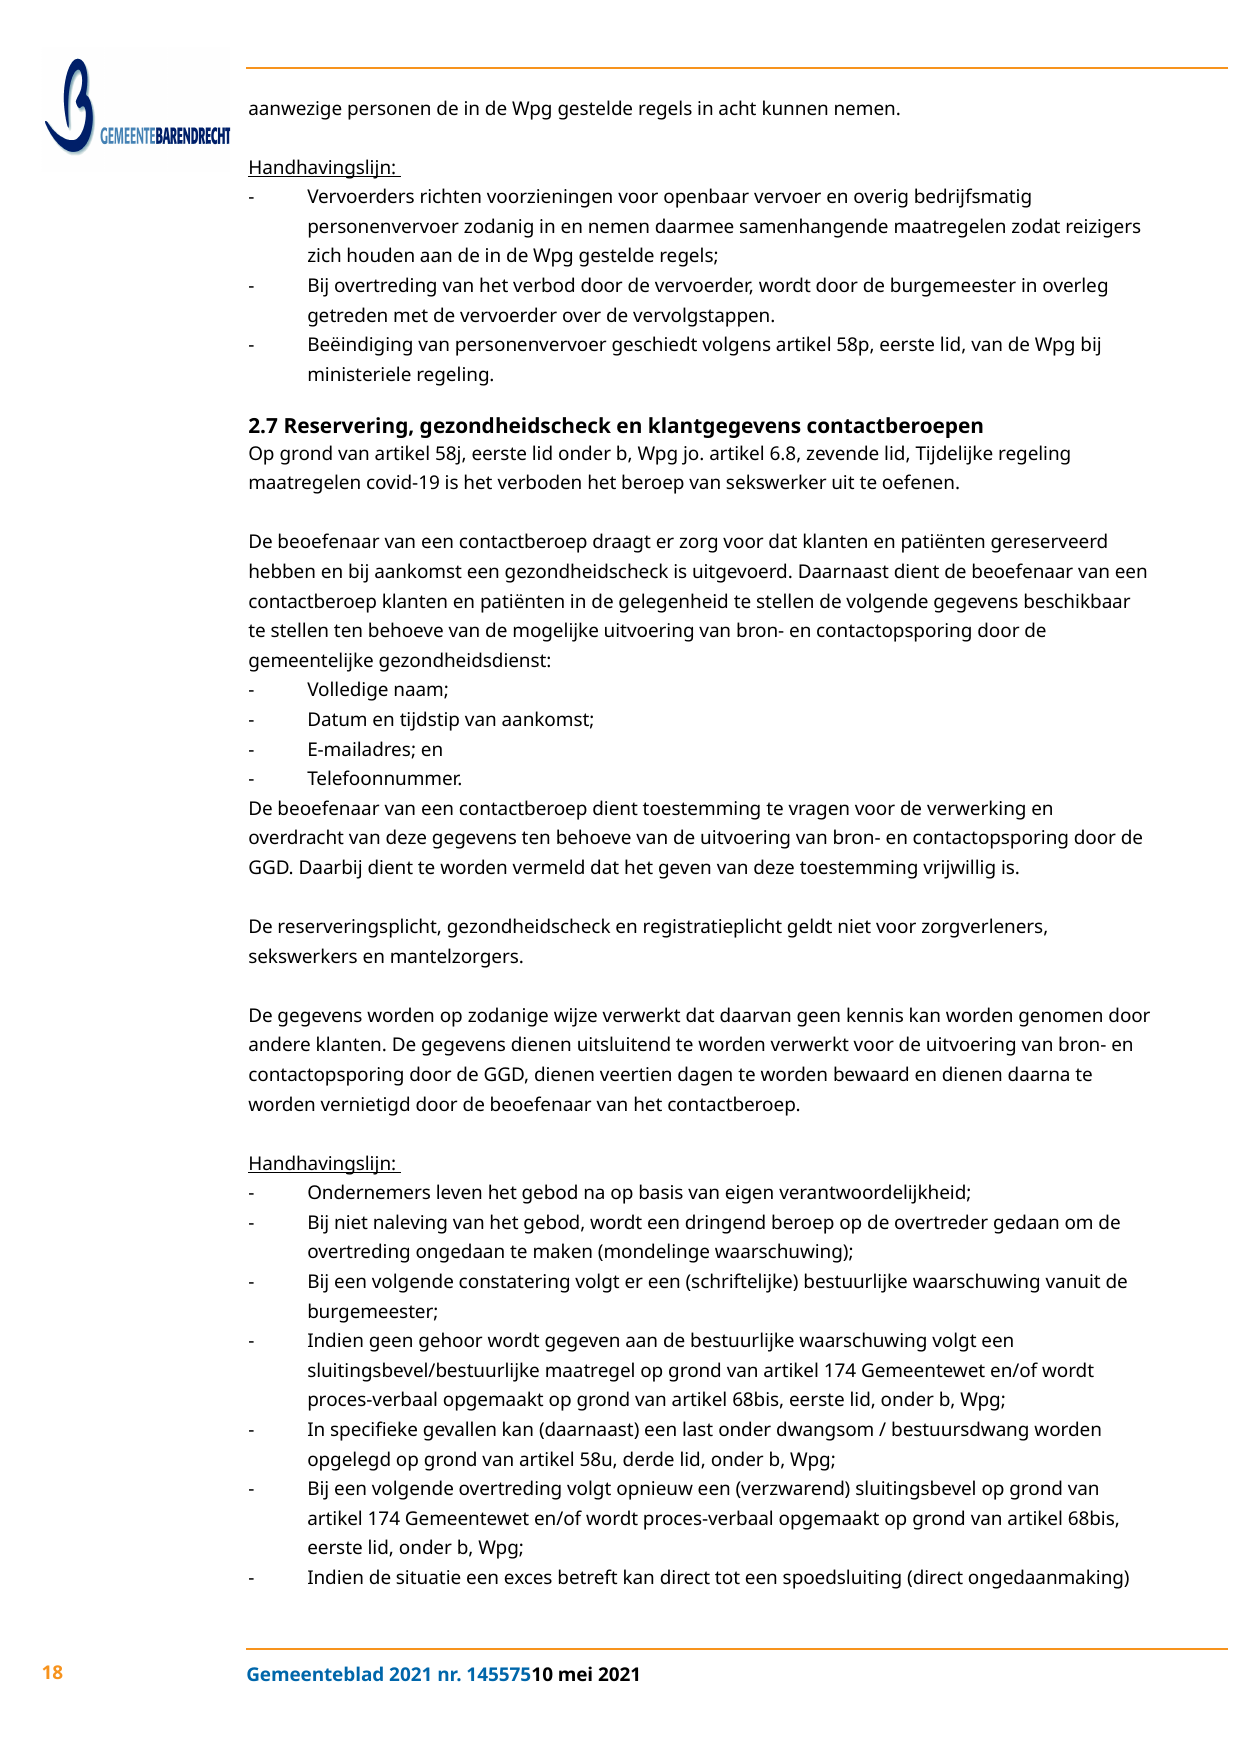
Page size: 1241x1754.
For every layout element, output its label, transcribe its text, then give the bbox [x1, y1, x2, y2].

text Op grond van artikel 58j, eerste lid onder b, Wpg jo. artikel 6.8, zevende lid, Tijdelijke regeling maatregelen covid-19 is het verboden het beroep van sekswerker uit te oefenen. [248, 440, 1152, 495]
text De beoefenaar van een contactberoep draagt er zorg voor dat klanten en patiënten gereserveerd hebben en bij aankomst een gezondheidscheck is uitgevoerd. Daarnaast dient de beoefenaar van een contactberoep klanten en patiënten in de gelegenheid te stellen de volgende gegevens beschikbaar te stellen ten behoeve van de mogelijke uitvoering van bron- en contactopsporing door de gemeentelijke gezondheidsdienst: [248, 529, 1152, 673]
text De gegevens worden op zodanige wijze verwerkt dat daarvan geen kennis kan worden genomen door andere klanten. De gegevens dienen uitsluitend te worden verwerkt voor de uitvoering van bron- en contactopsporing door de GGD, dienen veertien dagen te worden bewaard en dienen daarna te worden vernietigd door de beoefenaar van het contactberoep. [248, 1002, 1152, 1116]
list Ondernemers leven het gebod na op basis van eigen verantwoordelijkheid; [248, 1179, 1152, 1205]
text aanwezige personen de in de Wpg gestelde regels in acht kunnen nemen. [248, 95, 1152, 121]
list E-mailadres; en [248, 736, 1152, 761]
text Handhavingslijn: [248, 1150, 1152, 1176]
list Bij niet naleving van het gebod, wordt een dringend beroep op de overtreder gedaan om de overtreding ongedaan te maken (mondelinge waarschuwing); [248, 1209, 1152, 1264]
text 2.7 Reservering, gezondheidscheck en klantgegevens contactberoepen [248, 411, 1152, 440]
list Vervoerders richten voorzieningen voor openbaar vervoer en overig bedrijfsmatig personenvervoer zodanig in en nemen daarmee samenhangende maatregelen zodat reizigers zich houden aan de in de Wpg gestelde regels; [248, 183, 1152, 268]
list Volledige naam; [248, 677, 1152, 702]
picture [41, 47, 231, 172]
list Bij een volgende constatering volgt er een (schriftelijke) bestuurlijke waarschuwing vanuit de burgemeester; [248, 1268, 1152, 1323]
list Bij overtreding van het verbod door de vervoerder, wordt door de burgemeester in overleg getreden met de vervoerder over de vervolgstappen. [248, 272, 1152, 328]
list Indien de situatie een exces betreft kan direct tot een spoedsluiting (direct ongedaanmaking) [248, 1564, 1152, 1590]
list Bij een volgende overtreding volgt opnieuw een (verzwarend) sluitingsbevel op grond van artikel 174 Gemeentewet en/of wordt proces-verbaal opgemaakt op grond van artikel 68bis, eerste lid, onder b, Wpg; [248, 1475, 1152, 1560]
list Datum en tijdstip van aankomst; [248, 706, 1152, 732]
list Indien geen gehoor wordt gegeven aan de bestuurlijke waarschuwing volgt een sluitingsbevel/bestuurlijke maatregel op grond van artikel 174 Gemeentewet en/of wordt proces-verbaal opgemaakt op grond van artikel 68bis, eerste lid, onder b, Wpg; [248, 1327, 1152, 1412]
text De reserveringsplicht, gezondheidscheck en registratieplicht geldt niet voor zorgverleners, sekswerkers en mantelzorgers. [248, 913, 1152, 968]
text De beoefenaar van een contactberoep dient toestemming te vragen voor de verwerking en overdracht van deze gegevens ten behoeve van de uitvoering van bron- en contactopsporing door de GGD. Daarbij dient te worden vermeld dat het geven van deze toestemming vrijwillig is. [248, 795, 1152, 880]
text Handhavingslijn: [248, 154, 1152, 180]
list Beëindiging van personenvervoer geschiedt volgens artikel 58p, eerste lid, van de Wpg bij ministeriele regeling. [248, 331, 1152, 387]
list Telefoonnummer. [248, 765, 1152, 791]
list In specifieke gevallen kan (daarnaast) een last onder dwangsom / bestuursdwang worden opgelegd op grond van artikel 58u, derde lid, onder b, Wpg; [248, 1416, 1152, 1471]
